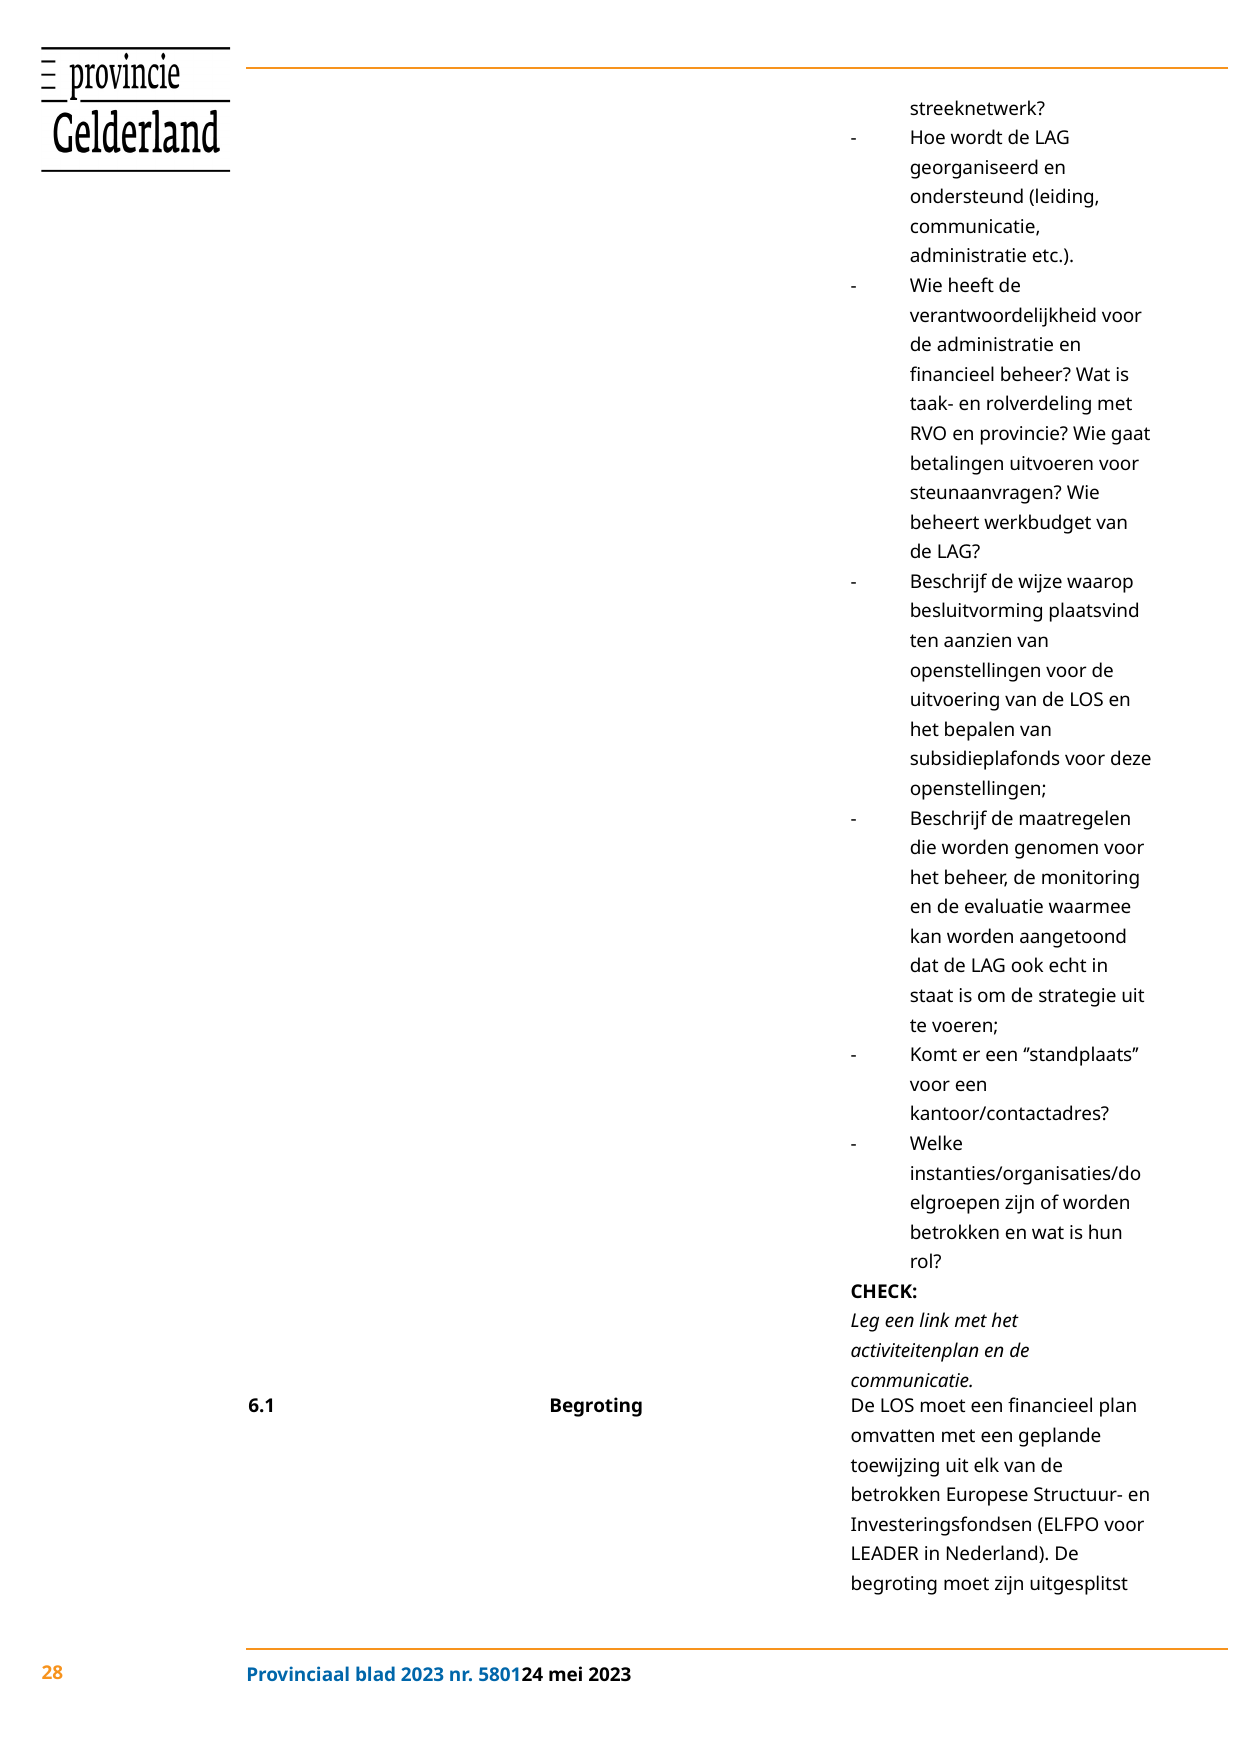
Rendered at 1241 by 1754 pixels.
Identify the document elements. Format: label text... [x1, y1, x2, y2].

picture [41, 47, 231, 172]
table_cell De LOS moet een financieel plan omvatten met een geplande toewijzing uit elk van de betrokken Europese Structuur- en Investeringsfondsen (ELFPO voor LEADER in Nederland). De begroting moet zijn uitgesplitst [850, 1393, 1152, 1596]
table_cell Begroting [549, 1393, 850, 1596]
table_cell streeknetwerk? Hoe wordt de LAG georganiseerd en ondersteund (leiding, communicatie, administratie etc.). Wie heeft de verantwoordelijkheid voor de administratie en financieel beheer? Wat is taak- en rolverdeling met RVO en provincie? Wie gaat betalingen uitvoeren voor steunaanvragen? Wie beheert werkbudget van de LAG? Beschrijf de wijze waarop besluitvorming plaatsvind ten aanzien van openstellingen voor de uitvoering van de LOS en het bepalen van subsidieplafonds voor deze openstellingen; Beschrijf de maatregelen die worden genomen voor het beheer, de monitoring en de evaluatie waarmee kan worden aangetoond dat de LAG ook echt in staat is om de strategie uit te voeren; Komt er een ‘’standplaats’’ voor een kantoor/contactadres? Welke instanties/organisaties/doelgroepen zijn of worden betrokken en wat is hun rol? CHECK: Leg een link met het activiteitenplan en de communicatie. [850, 95, 1152, 1393]
table_cell [248, 95, 549, 1393]
table_cell 6.1 [248, 1393, 549, 1596]
table_cell [549, 95, 850, 1393]
